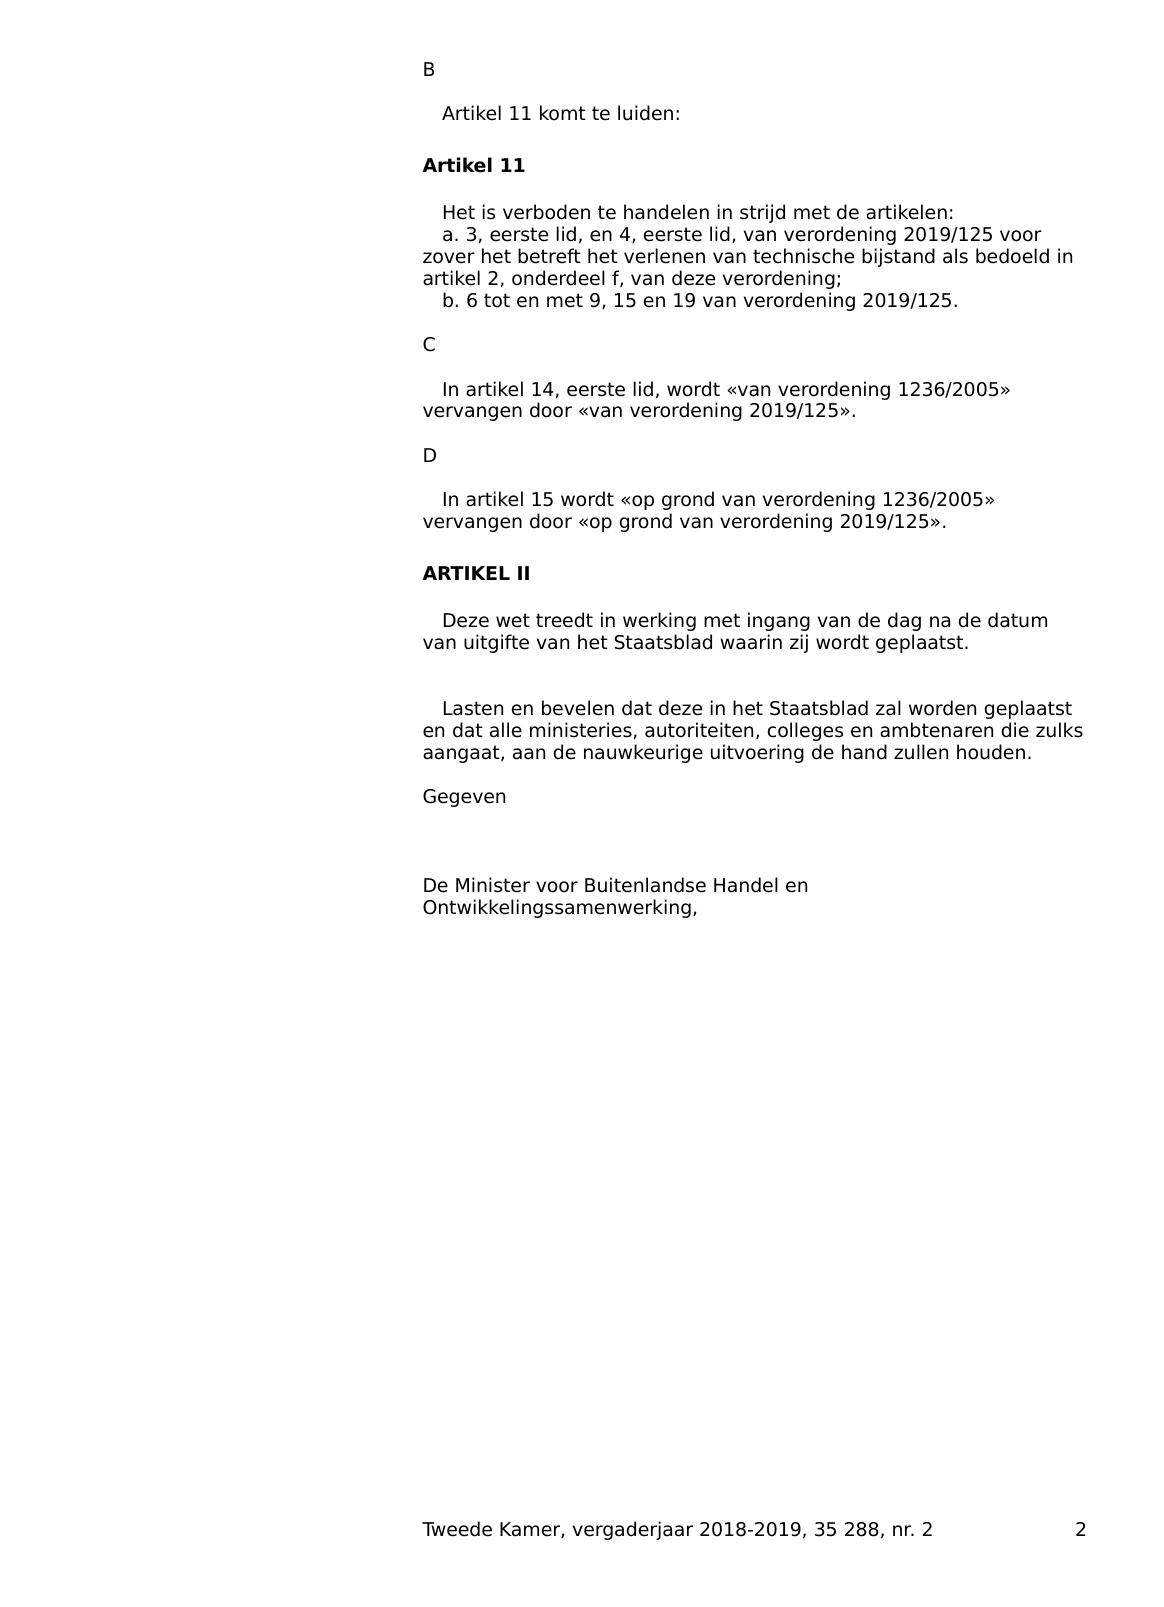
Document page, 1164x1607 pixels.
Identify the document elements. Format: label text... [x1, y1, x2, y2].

subtitle Artikel 11 [422, 155, 1087, 177]
text D [422, 444, 1087, 467]
text Deze wet treedt in werking met ingang van de dag na de datum van uitgifte van het Staatsblad waarin zij wordt geplaatst. [422, 610, 1087, 654]
text C [422, 334, 1087, 356]
text Artikel 11 komt te luiden: [422, 103, 1087, 125]
text Het is verboden te handelen in strijd met de artikelen: [422, 202, 1087, 224]
text Gegeven [422, 786, 1087, 808]
subtitle ARTIKEL II [422, 563, 1087, 585]
text In artikel 14, eerste lid, wordt «van verordening 1236/2005» vervangen door «van verordening 2019/125». [422, 378, 1087, 422]
text In artikel 15 wordt «op grond van verordening 1236/2005» vervangen door «op grond van verordening 2019/125». [422, 489, 1087, 533]
text a. 3, eerste lid, en 4, eerste lid, van verordening 2019/125 voor zover het betreft het verlenen van technische bijstand als bedoeld in artikel 2, onderdeel f, van deze verordening; [422, 224, 1087, 290]
text B [422, 59, 1087, 81]
text Lasten en bevelen dat deze in het Staatsblad zal worden geplaatst en dat alle ministeries, autoriteiten, colleges en ambtenaren die zulks aangaat, aan de nauwkeurige uitvoering de hand zullen houden. [422, 698, 1087, 764]
text De Minister voor Buitenlandse Handel en Ontwikkelingssamenwerking, [422, 875, 1087, 919]
text b. 6 tot en met 9, 15 en 19 van verordening 2019/125. [422, 290, 1087, 312]
